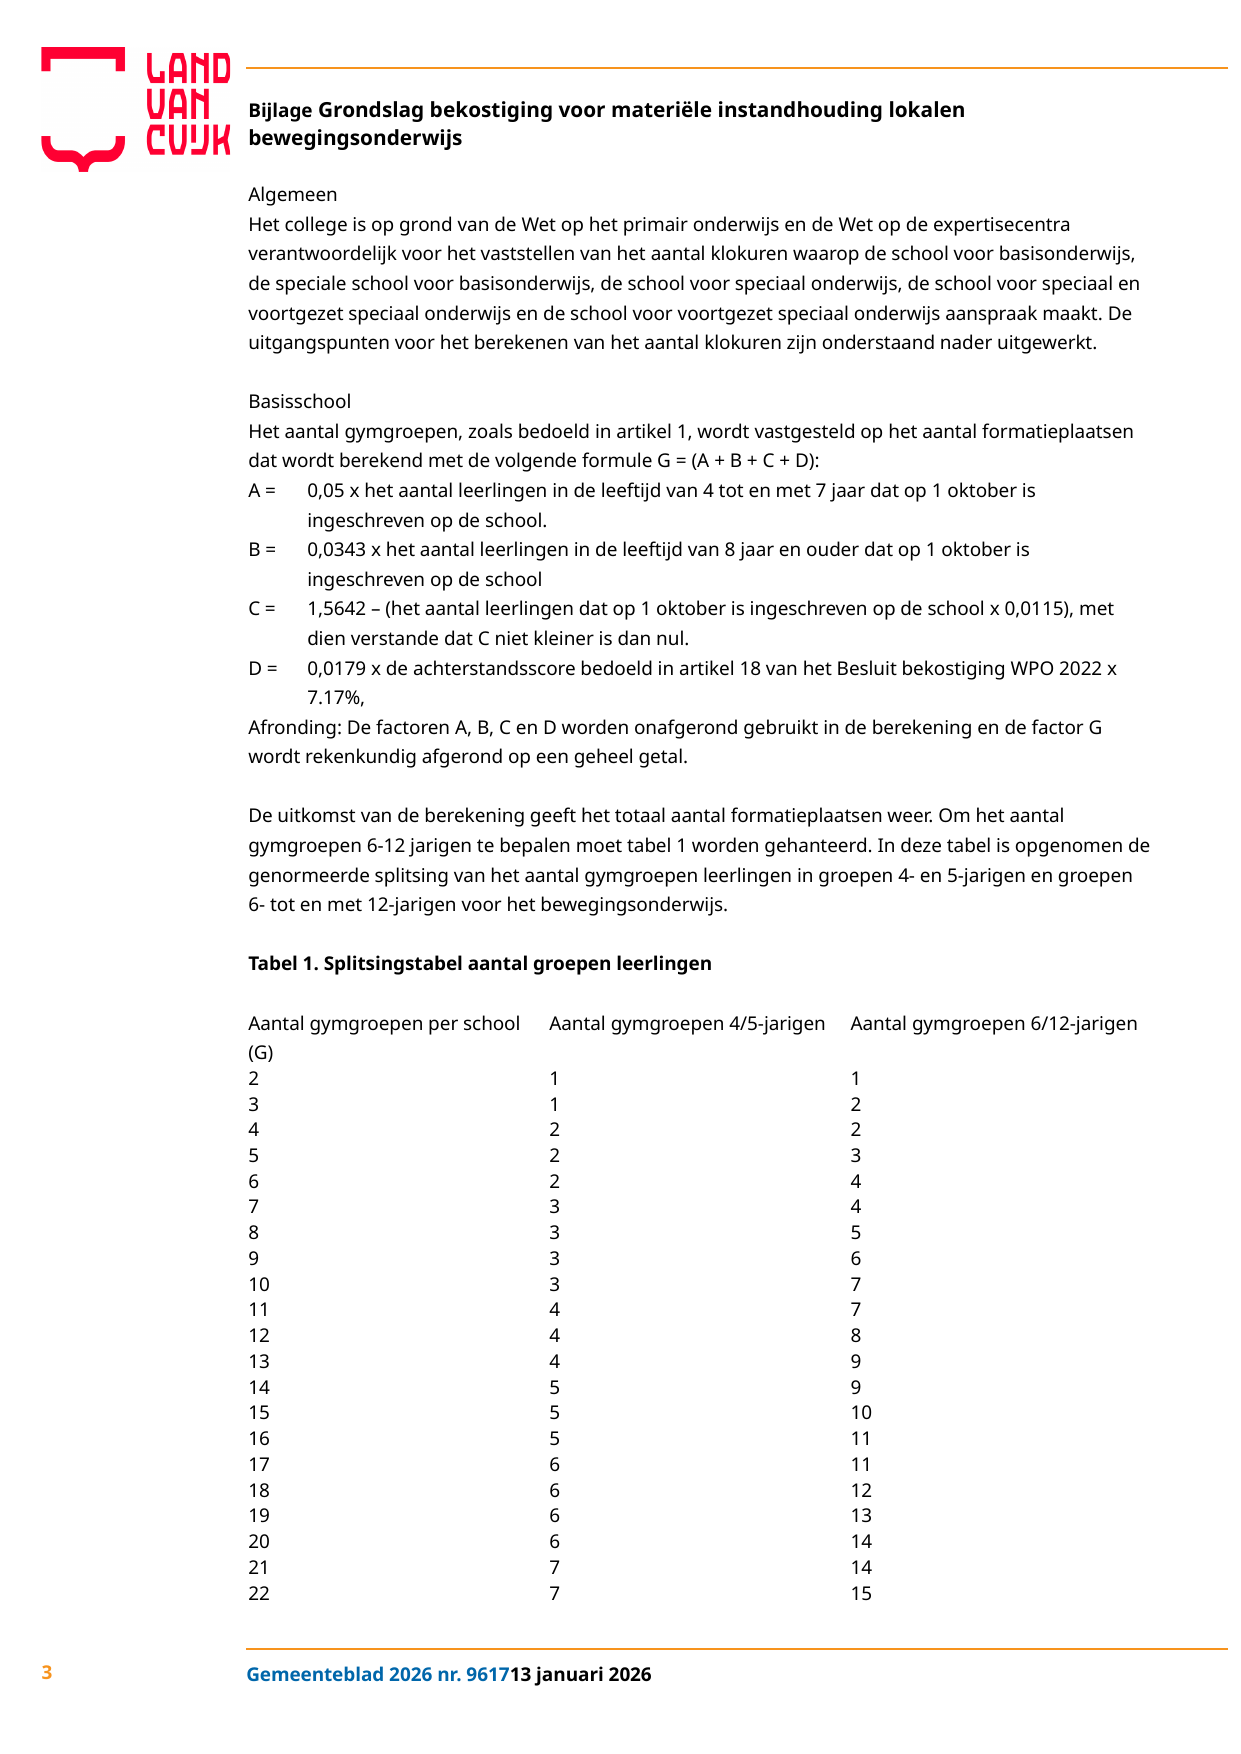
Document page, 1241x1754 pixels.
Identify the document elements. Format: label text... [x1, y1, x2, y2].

table_cell 11 [850, 1451, 1152, 1477]
table_cell 9 [248, 1245, 549, 1271]
table_cell 14 [850, 1528, 1152, 1554]
table_cell 9 [850, 1348, 1152, 1374]
table_cell 6 [549, 1528, 850, 1554]
table_cell 7 [549, 1580, 850, 1605]
table_cell 3 [549, 1271, 850, 1297]
table_cell 4 [549, 1348, 850, 1374]
table_cell 3 [850, 1142, 1152, 1168]
table_header Aantal gymgroepen 6/12-jarigen [850, 1010, 1152, 1065]
text De uitkomst van de berekening geeft het totaal aantal formatieplaatsen weer. Om het aantal gymgroepen 6-12 jarigen te bepalen moet tabel 1 worden gehanteerd. In deze tabel is opgenomen de genormeerde splitsing van het aantal gymgroepen leerlingen in groepen 4- en 5-jarigen en groepen 6- tot en met 12-jarigen voor het bewegingsonderwijs. [248, 803, 1152, 917]
table_cell 6 [549, 1477, 850, 1502]
list 0,0343 x het aantal leerlingen in de leeftijd van 8 jaar en ouder dat op 1 oktober is ingeschreven op de school [248, 536, 1152, 592]
table_cell 4 [549, 1297, 850, 1322]
table_cell 6 [248, 1168, 549, 1194]
table_cell 6 [549, 1503, 850, 1528]
table_cell 2 [248, 1065, 549, 1091]
table_cell 7 [248, 1194, 549, 1219]
table_cell 15 [850, 1580, 1152, 1605]
table_cell 13 [850, 1503, 1152, 1528]
table_cell 1 [549, 1091, 850, 1117]
table_cell 18 [248, 1477, 549, 1502]
table_cell 15 [248, 1400, 549, 1425]
table_cell 5 [549, 1400, 850, 1425]
table_cell 6 [549, 1451, 850, 1477]
table_cell 12 [248, 1323, 549, 1348]
table_cell 2 [850, 1117, 1152, 1142]
table_cell 3 [549, 1220, 850, 1245]
text Afronding: De factoren A, B, C en D worden onafgerond gebruikt in de berekening en de factor G wordt rekenkundig afgerond op een geheel getal. [248, 714, 1152, 769]
table_cell 4 [248, 1117, 549, 1142]
table_cell 4 [850, 1168, 1152, 1194]
table_cell 5 [248, 1142, 549, 1168]
table_cell 20 [248, 1528, 549, 1554]
table_cell 8 [850, 1323, 1152, 1348]
table_cell 2 [549, 1168, 850, 1194]
table_cell 4 [850, 1194, 1152, 1219]
table_cell 3 [549, 1245, 850, 1271]
table_cell 5 [850, 1220, 1152, 1245]
table_cell 7 [850, 1297, 1152, 1322]
table_cell 7 [549, 1554, 850, 1580]
table_cell 7 [850, 1271, 1152, 1297]
table_cell 6 [850, 1245, 1152, 1271]
table_cell 16 [248, 1425, 549, 1451]
table_cell 10 [248, 1271, 549, 1297]
table_cell 5 [549, 1374, 850, 1399]
table_cell 22 [248, 1580, 549, 1605]
list 1,5642 – (het aantal leerlingen dat op 1 oktober is ingeschreven op de school x 0,0115), met dien verstande dat C niet kleiner is dan nul. [248, 596, 1152, 651]
table_cell 8 [248, 1220, 549, 1245]
table_cell 2 [850, 1091, 1152, 1117]
text Bijlage Grondslag bekostiging voor materiële instandhouding lokalen bewegingsonderwijs [248, 95, 1152, 152]
text Tabel 1. Splitsingstabel aantal groepen leerlingen [248, 951, 1152, 976]
table_cell 1 [549, 1065, 850, 1091]
table_cell 11 [248, 1297, 549, 1322]
table_cell 10 [850, 1400, 1152, 1425]
table_header Aantal gymgroepen per school (G) [248, 1010, 549, 1065]
text Het aantal gymgroepen, zoals bedoeld in artikel 1, wordt vastgesteld op het aantal formatieplaatsen dat wordt berekend met de volgende formule G = (A + B + C + D): [248, 418, 1152, 473]
table_cell 21 [248, 1554, 549, 1580]
table_cell 5 [549, 1425, 850, 1451]
list 0,05 x het aantal leerlingen in de leeftijd van 4 tot en met 7 jaar dat op 1 oktober is ingeschreven op de school. [248, 477, 1152, 532]
table_cell 17 [248, 1451, 549, 1477]
table_cell 3 [549, 1194, 850, 1219]
table_cell 3 [248, 1091, 549, 1117]
list 0,0179 x de achterstandsscore bedoeld in artikel 18 van het Besluit bekostiging WPO 2022 x 7.17%, [248, 655, 1152, 710]
text Basisschool [248, 388, 1152, 414]
table_cell 2 [549, 1142, 850, 1168]
text Het college is op grond van de Wet op het primair onderwijs en de Wet op de expertisecentra verantwoordelijk voor het vaststellen van het aantal klokuren waarop de school voor basisonderwijs, de speciale school voor basisonderwijs, de school voor speciaal onderwijs, de school voor speciaal en voortgezet speciaal onderwijs en de school voor voortgezet speciaal onderwijs aanspraak maakt. De uitgangspunten voor het berekenen van het aantal klokuren zijn onderstaand nader uitgewerkt. [248, 211, 1152, 355]
table_cell 14 [850, 1554, 1152, 1580]
text Algemeen [248, 181, 1152, 207]
table_cell 9 [850, 1374, 1152, 1399]
picture [41, 47, 231, 172]
table_cell 4 [549, 1323, 850, 1348]
table_cell 12 [850, 1477, 1152, 1502]
table_header Aantal gymgroepen 4/5-jarigen [549, 1010, 850, 1065]
table_cell 19 [248, 1503, 549, 1528]
table_cell 11 [850, 1425, 1152, 1451]
table_cell 14 [248, 1374, 549, 1399]
table_cell 13 [248, 1348, 549, 1374]
table_cell 1 [850, 1065, 1152, 1091]
table_cell 2 [549, 1117, 850, 1142]
